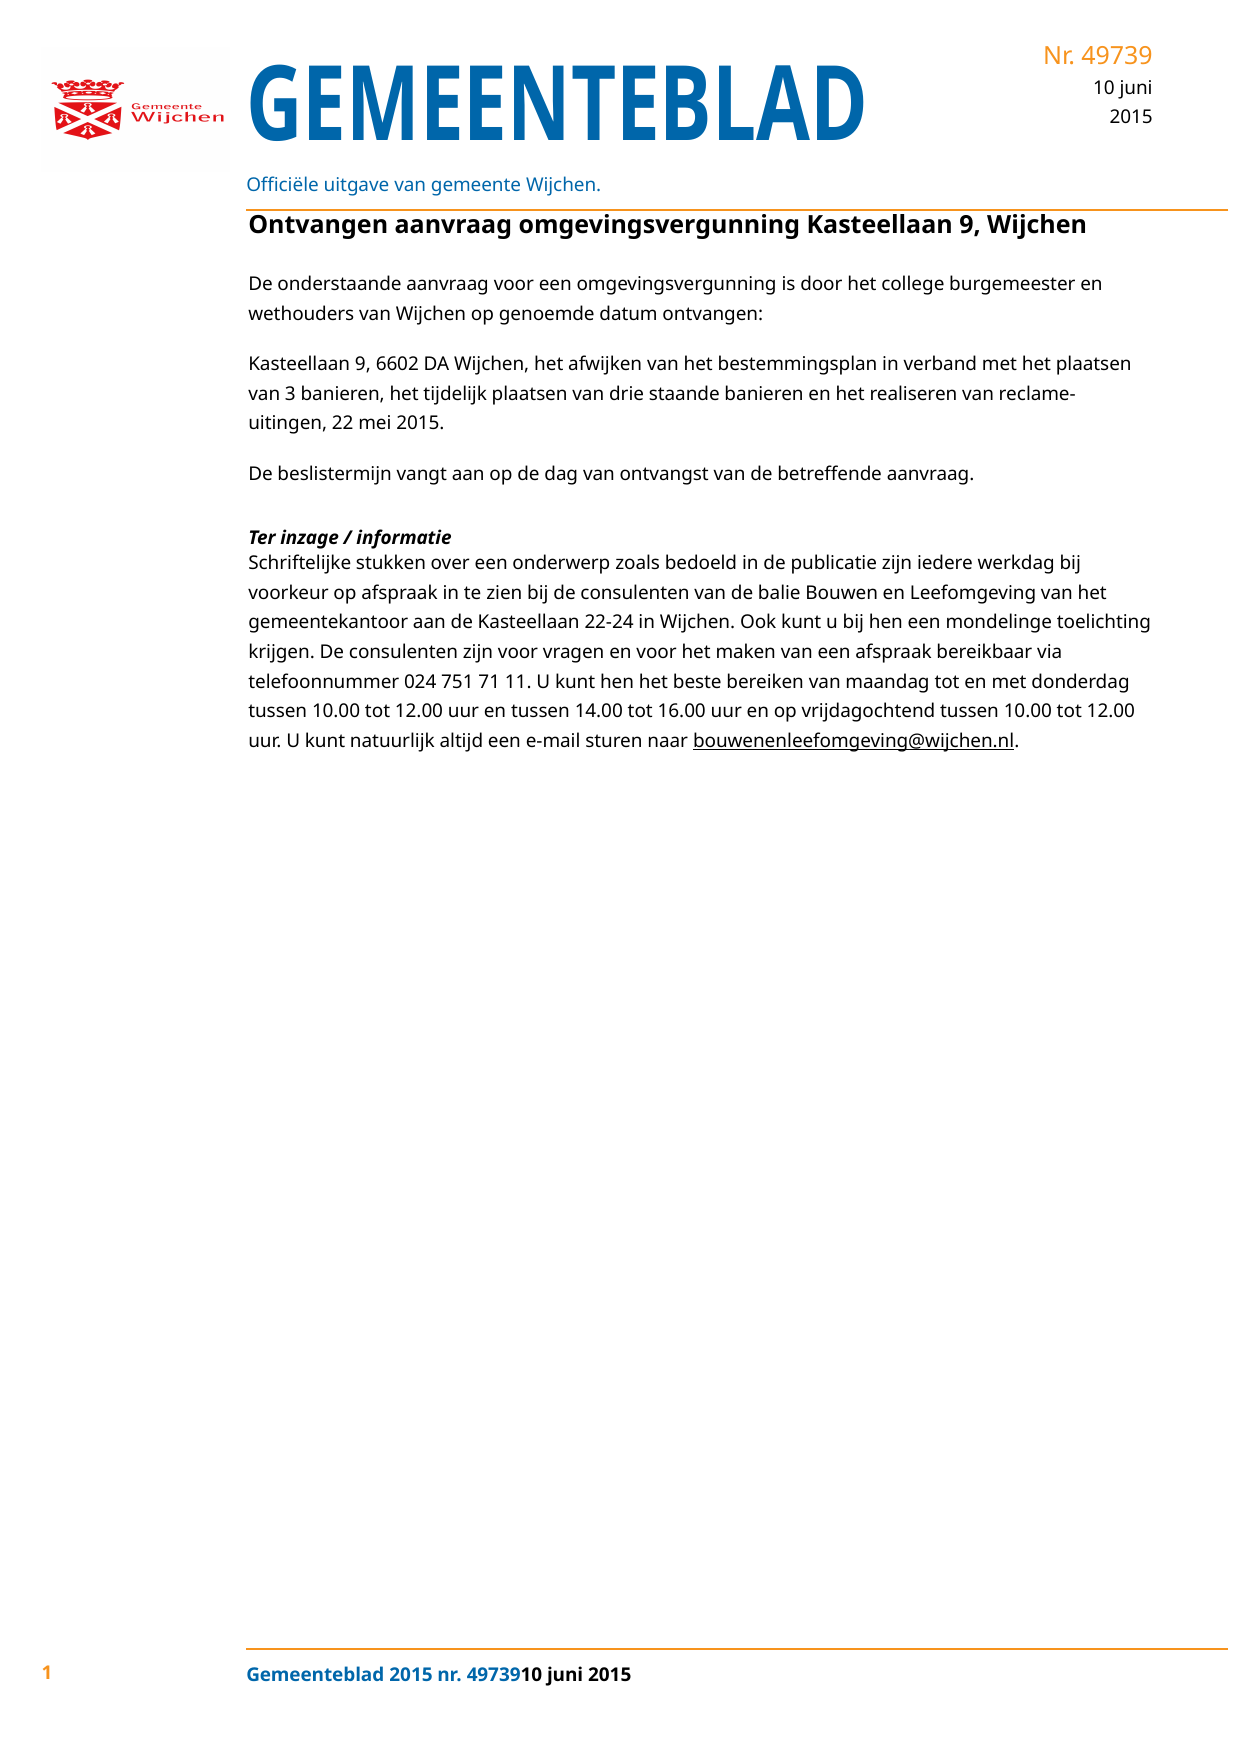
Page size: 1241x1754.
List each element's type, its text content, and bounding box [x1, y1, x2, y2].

text Ter inzage / informatie [248, 524, 1152, 549]
text De beslistermijn vangt aan op de dag van ontvangst van de betreffende aanvraag. [248, 460, 1152, 486]
text De onderstaande aanvraag voor een omgevingsvergunning is door het college burgemeester en wethouders van Wijchen op genoemde datum ontvangen: [248, 270, 1152, 326]
text Kasteellaan 9, 6602 DA Wijchen, het afwijken van het bestemmingsplan in verband met het plaatsen van 3 banieren, het tijdelijk plaatsen van drie staande banieren en het realiseren van reclame-uitingen, 22 mei 2015. [248, 350, 1152, 435]
text Schriftelijke stukken over een onderwerp zoals bedoeld in de publicatie zijn iedere werkdag bij voorkeur op afspraak in te zien bij de consulenten van de balie Bouwen en Leefomgeving van het gemeentekantoor aan de Kasteellaan 22-24 in Wijchen. Ook kunt u bij hen een mondelinge toelichting krijgen. De consulenten zijn voor vragen en voor het maken van een afspraak bereikbaar via telefoonnummer 024 751 71 11. U kunt hen het beste bereiken van maandag tot en met donderdag tussen 10.00 tot 12.00 uur en tussen 14.00 tot 16.00 uur en op vrijdagochtend tussen 10.00 tot 12.00 uur. U kunt natuurlijk altijd een e-mail sturen naar bouwenenleefomgeving@wijchen.nl. [248, 549, 1152, 753]
picture [41, 47, 231, 172]
text Ontvangen aanvraag omgevingsvergunning Kasteellaan 9, Wijchen [248, 211, 1152, 241]
